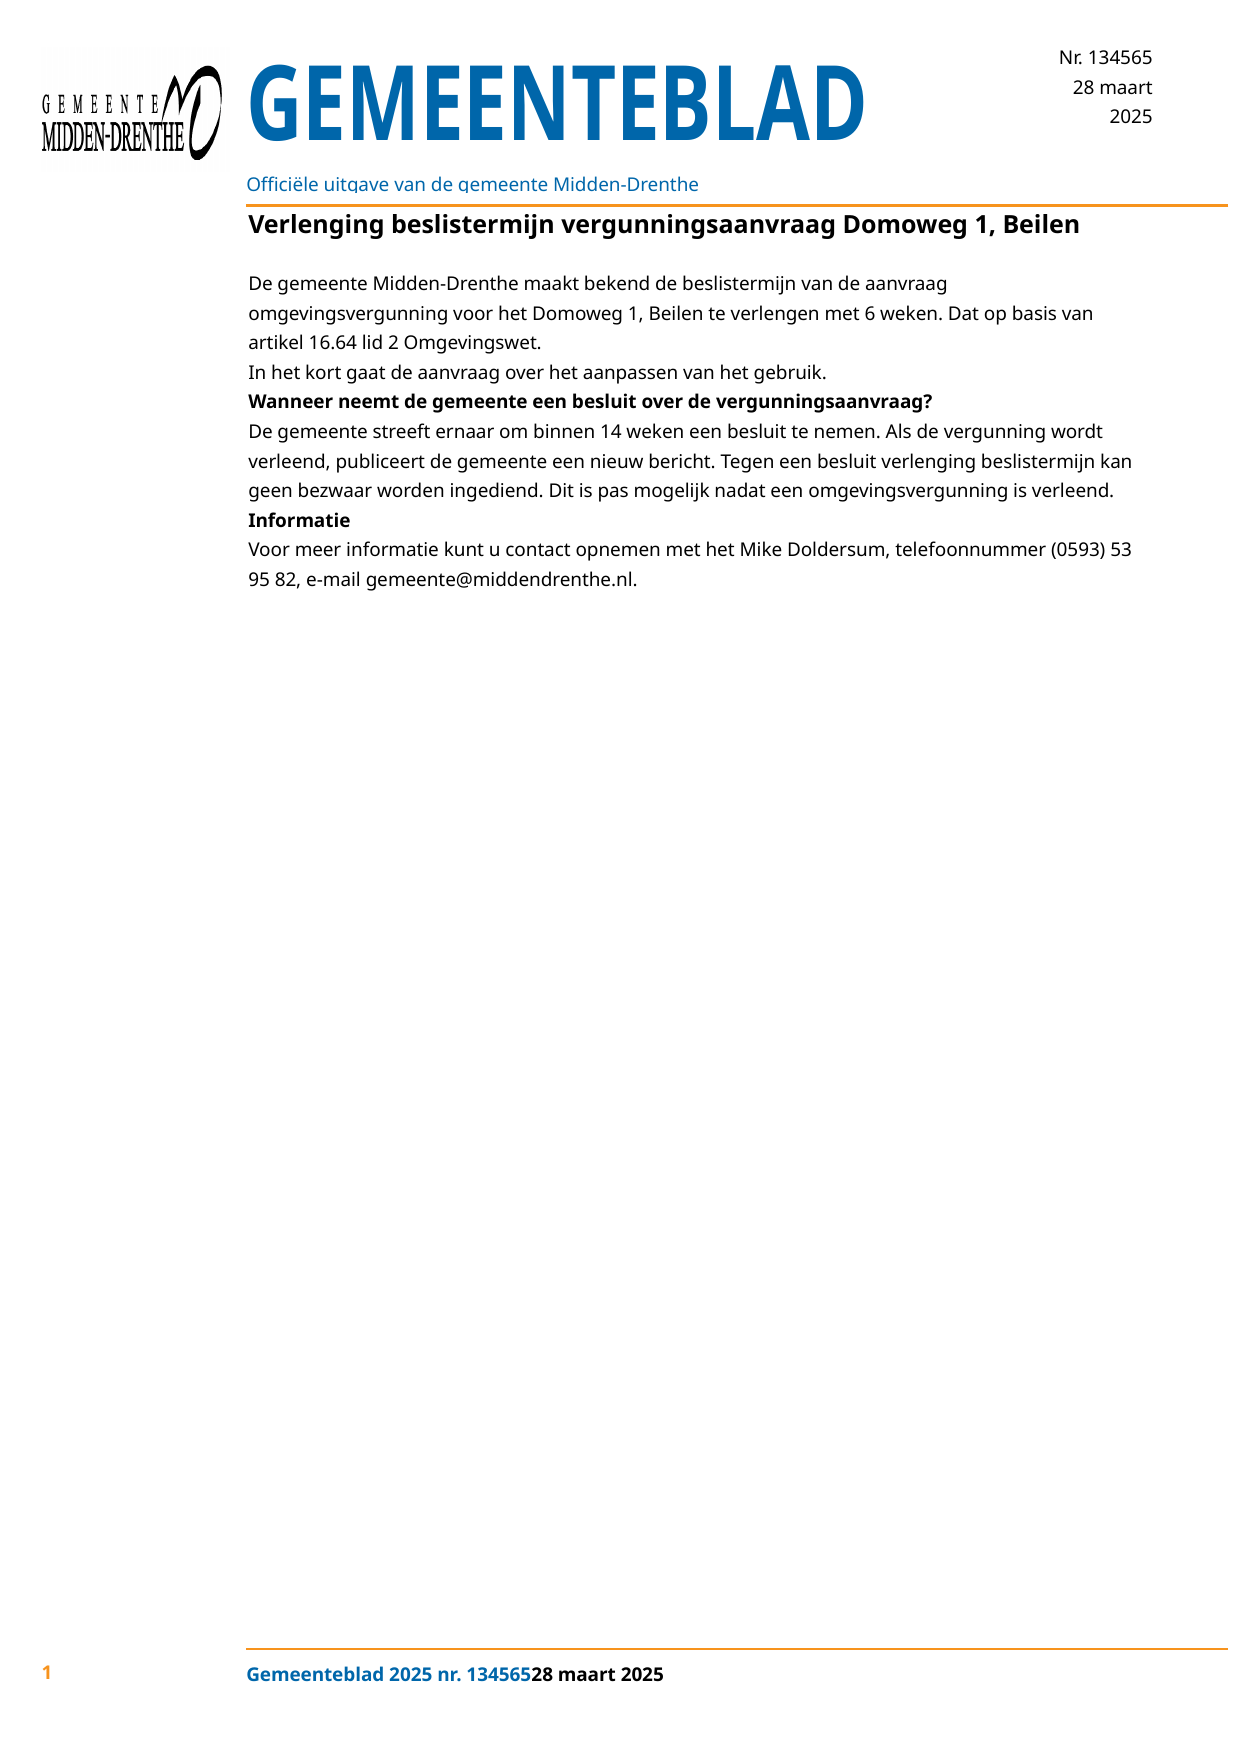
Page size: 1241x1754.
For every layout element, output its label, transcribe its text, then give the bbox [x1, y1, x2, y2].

text In het kort gaat de aanvraag over het aanpassen van het gebruik. [248, 359, 1152, 385]
text Informatie [248, 507, 1152, 533]
text Voor meer informatie kunt u contact opnemen met het Mike Doldersum, telefoonnummer (0593) 53 95 82, e-mail gemeente@middendrenthe.nl. [248, 537, 1152, 592]
text De gemeente streeft ernaar om binnen 14 weken een besluit te nemen. Als de vergunning wordt verleend, publiceert de gemeente een nieuw bericht. Tegen een besluit verlenging beslistermijn kan geen bezwaar worden ingediend. Dit is pas mogelijk nadat een omgevingsvergunning is verleend. [248, 418, 1152, 503]
text De gemeente Midden-Drenthe maakt bekend de beslistermijn van de aanvraag omgevingsvergunning voor het Domoweg 1, Beilen te verlengen met 6 weken. Dat op basis van artikel 16.64 lid 2 Omgevingswet. [248, 270, 1152, 355]
text Verlenging beslistermijn vergunningsaanvraag Domoweg 1, Beilen [248, 207, 1152, 241]
text Wanneer neemt de gemeente een besluit over de vergunningsaanvraag? [248, 389, 1152, 414]
picture [41, 47, 231, 172]
